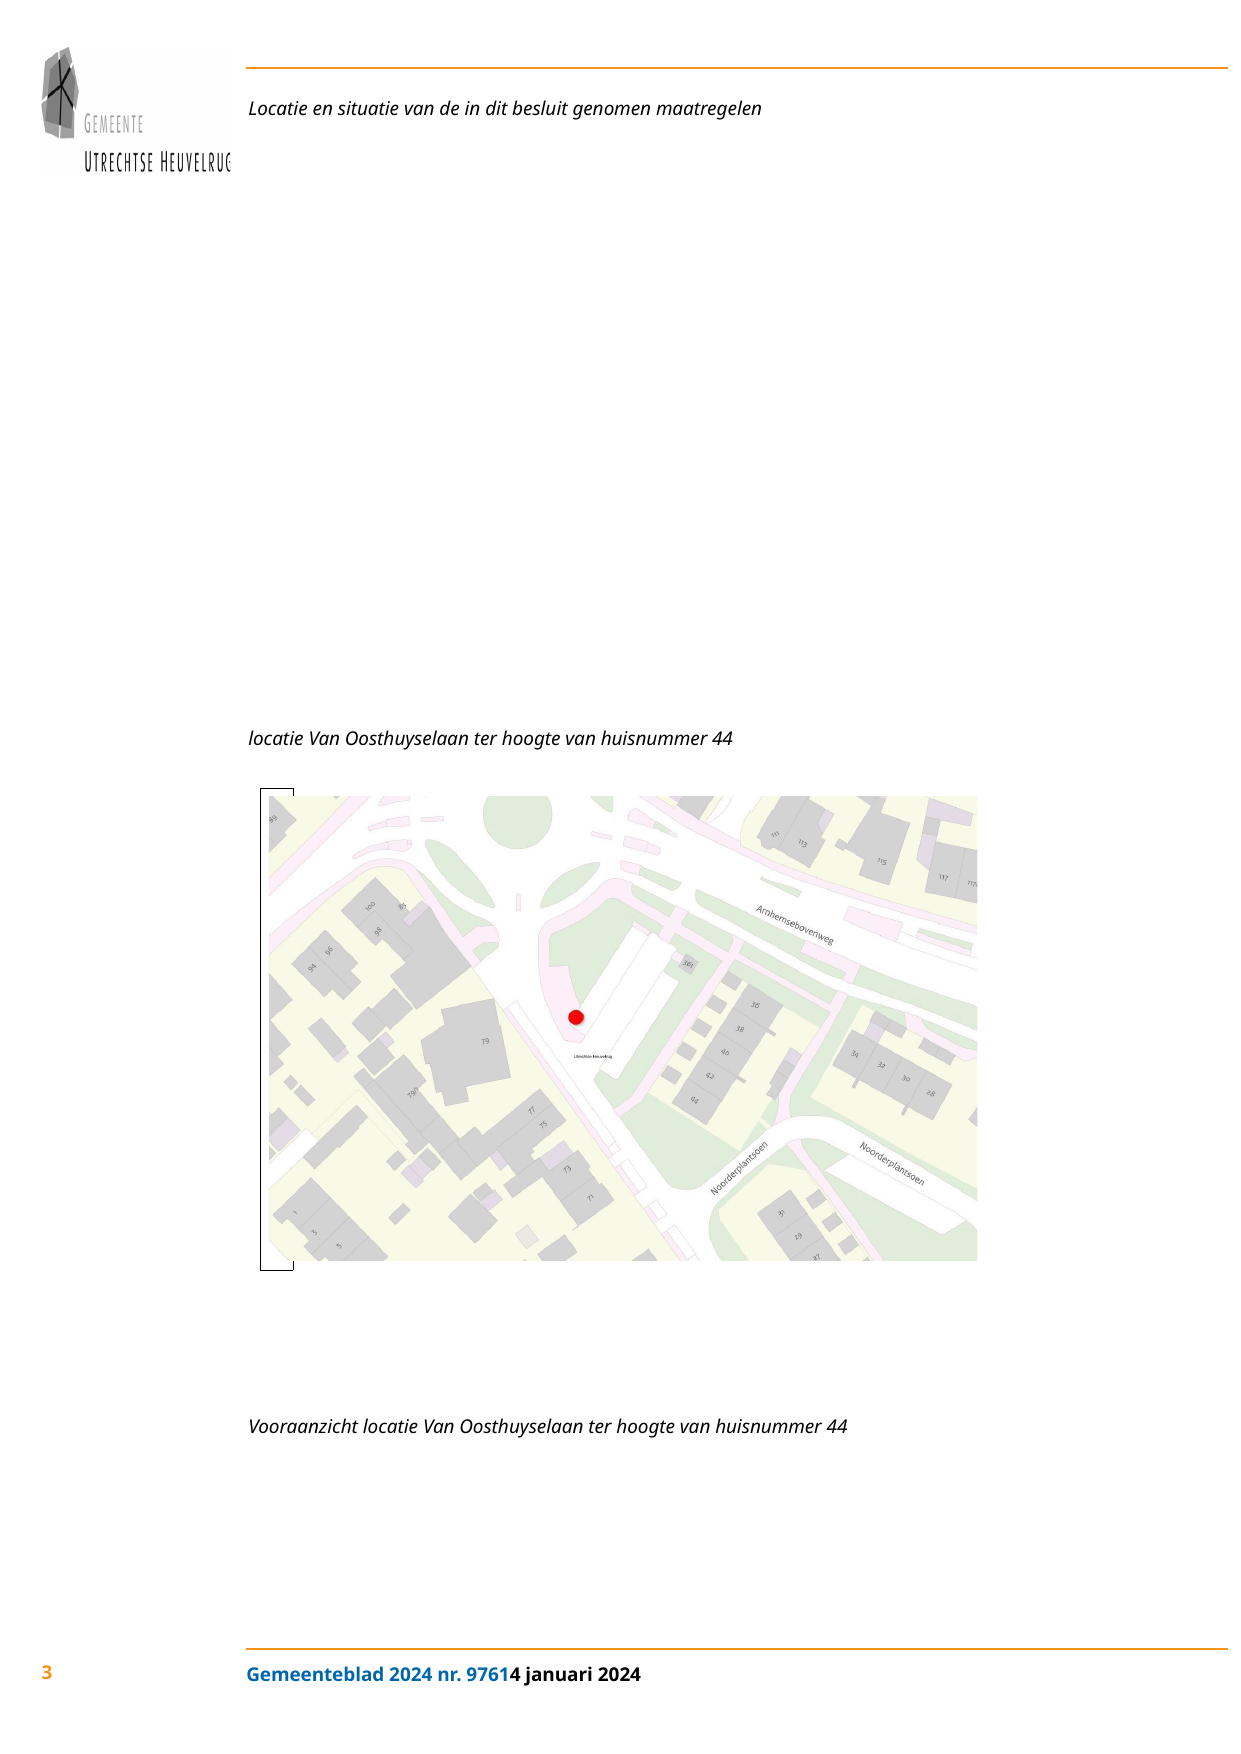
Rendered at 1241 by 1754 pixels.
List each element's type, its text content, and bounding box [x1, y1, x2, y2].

text Vooraanzicht locatie Van Oosthuyselaan ter hoogte van huisnummer 44 [248, 1413, 1152, 1439]
picture [41, 47, 231, 172]
text Locatie en situatie van de in dit besluit genomen maatregelen [248, 95, 1152, 121]
picture [268, 796, 978, 1261]
text locatie Van Oosthuyselaan ter hoogte van huisnummer 44 [248, 726, 1152, 751]
